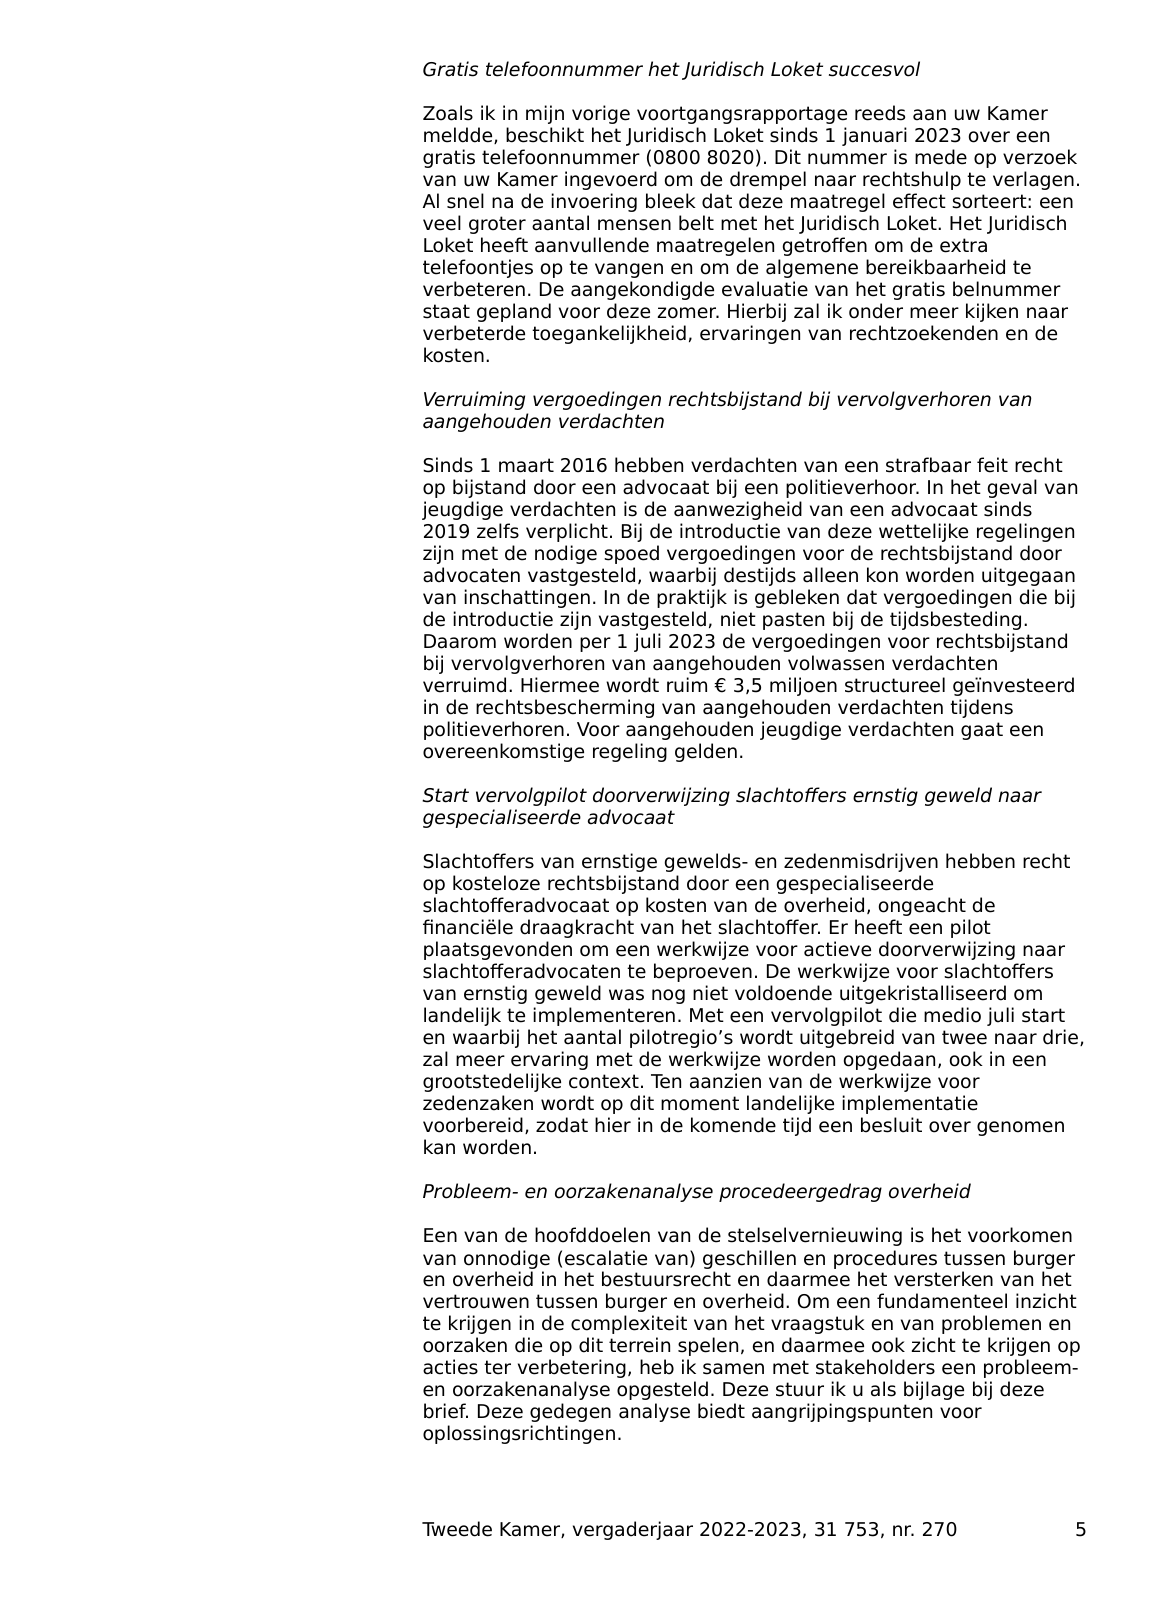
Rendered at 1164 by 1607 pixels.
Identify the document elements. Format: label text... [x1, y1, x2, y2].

subtitle Probleem- en oorzakenanalyse procedeergedrag overheid [422, 1181, 1087, 1203]
subtitle Gratis telefoonnummer het Juridisch Loket succesvol [422, 59, 1087, 81]
subtitle Start vervolgpilot doorverwijzing slachtoffers ernstig geweld naar gespecialiseerde advocaat [422, 785, 1087, 829]
text Zoals ik in mijn vorige voortgangsrapportage reeds aan uw Kamer meldde, beschikt het Juridisch Loket sinds 1 januari 2023 over een gratis telefoonnummer (0800 8020). Dit nummer is mede op verzoek van uw Kamer ingevoerd om de drempel naar rechtshulp te verlagen. Al snel na de invoering bleek dat deze maatregel effect sorteert: een veel groter aantal mensen belt met het Juridisch Loket. Het Juridisch Loket heeft aanvullende maatregelen getroffen om de extra telefoontjes op te vangen en om de algemene bereikbaarheid te verbeteren. De aangekondigde evaluatie van het gratis belnummer staat gepland voor deze zomer. Hierbij zal ik onder meer kijken naar verbeterde toegankelijkheid, ervaringen van rechtzoekenden en de kosten. [422, 103, 1087, 367]
text Een van de hoofddoelen van de stelselvernieuwing is het voorkomen van onnodige (escalatie van) geschillen en procedures tussen burger en overheid in het bestuursrecht en daarmee het versterken van het vertrouwen tussen burger en overheid. Om een fundamenteel inzicht te krijgen in de complexiteit van het vraagstuk en van problemen en oorzaken die op dit terrein spelen, en daarmee ook zicht te krijgen op acties ter verbetering, heb ik samen met stakeholders een probleem- en oorzakenanalyse opgesteld. Deze stuur ik u als bijlage bij deze brief. Deze gedegen analyse biedt aangrijpingspunten voor oplossingsrichtingen. [422, 1225, 1087, 1445]
text Slachtoffers van ernstige gewelds- en zedenmisdrijven hebben recht op kosteloze rechtsbijstand door een gespecialiseerde slachtofferadvocaat op kosten van de overheid, ongeacht de financiële draagkracht van het slachtoffer. Er heeft een pilot plaatsgevonden om een werkwijze voor actieve doorverwijzing naar slachtofferadvocaten te beproeven. De werkwijze voor slachtoffers van ernstig geweld was nog niet voldoende uitgekristalliseerd om landelijk te implementeren. Met een vervolgpilot die medio juli start en waarbij het aantal pilotregio’s wordt uitgebreid van twee naar drie, zal meer ervaring met de werkwijze worden opgedaan, ook in een grootstedelijke context. Ten aanzien van de werkwijze voor zedenzaken wordt op dit moment landelijke implementatie voorbereid, zodat hier in de komende tijd een besluit over genomen kan worden. [422, 851, 1087, 1159]
subtitle Verruiming vergoedingen rechtsbijstand bij vervolgverhoren van aangehouden verdachten [422, 389, 1087, 433]
text Sinds 1 maart 2016 hebben verdachten van een strafbaar feit recht op bijstand door een advocaat bij een politieverhoor. In het geval van jeugdige verdachten is de aanwezigheid van een advocaat sinds 2019 zelfs verplicht. Bij de introductie van deze wettelijke regelingen zijn met de nodige spoed vergoedingen voor de rechtsbijstand door advocaten vastgesteld, waarbij destijds alleen kon worden uitgegaan van inschattingen. In de praktijk is gebleken dat vergoedingen die bij de introductie zijn vastgesteld, niet pasten bij de tijdsbesteding. Daarom worden per 1 juli 2023 de vergoedingen voor rechtsbijstand bij vervolgverhoren van aangehouden volwassen verdachten verruimd. Hiermee wordt ruim € 3,5 miljoen structureel geïnvesteerd in de rechtsbescherming van aangehouden verdachten tijdens politieverhoren. Voor aangehouden jeugdige verdachten gaat een overeenkomstige regeling gelden. [422, 455, 1087, 763]
